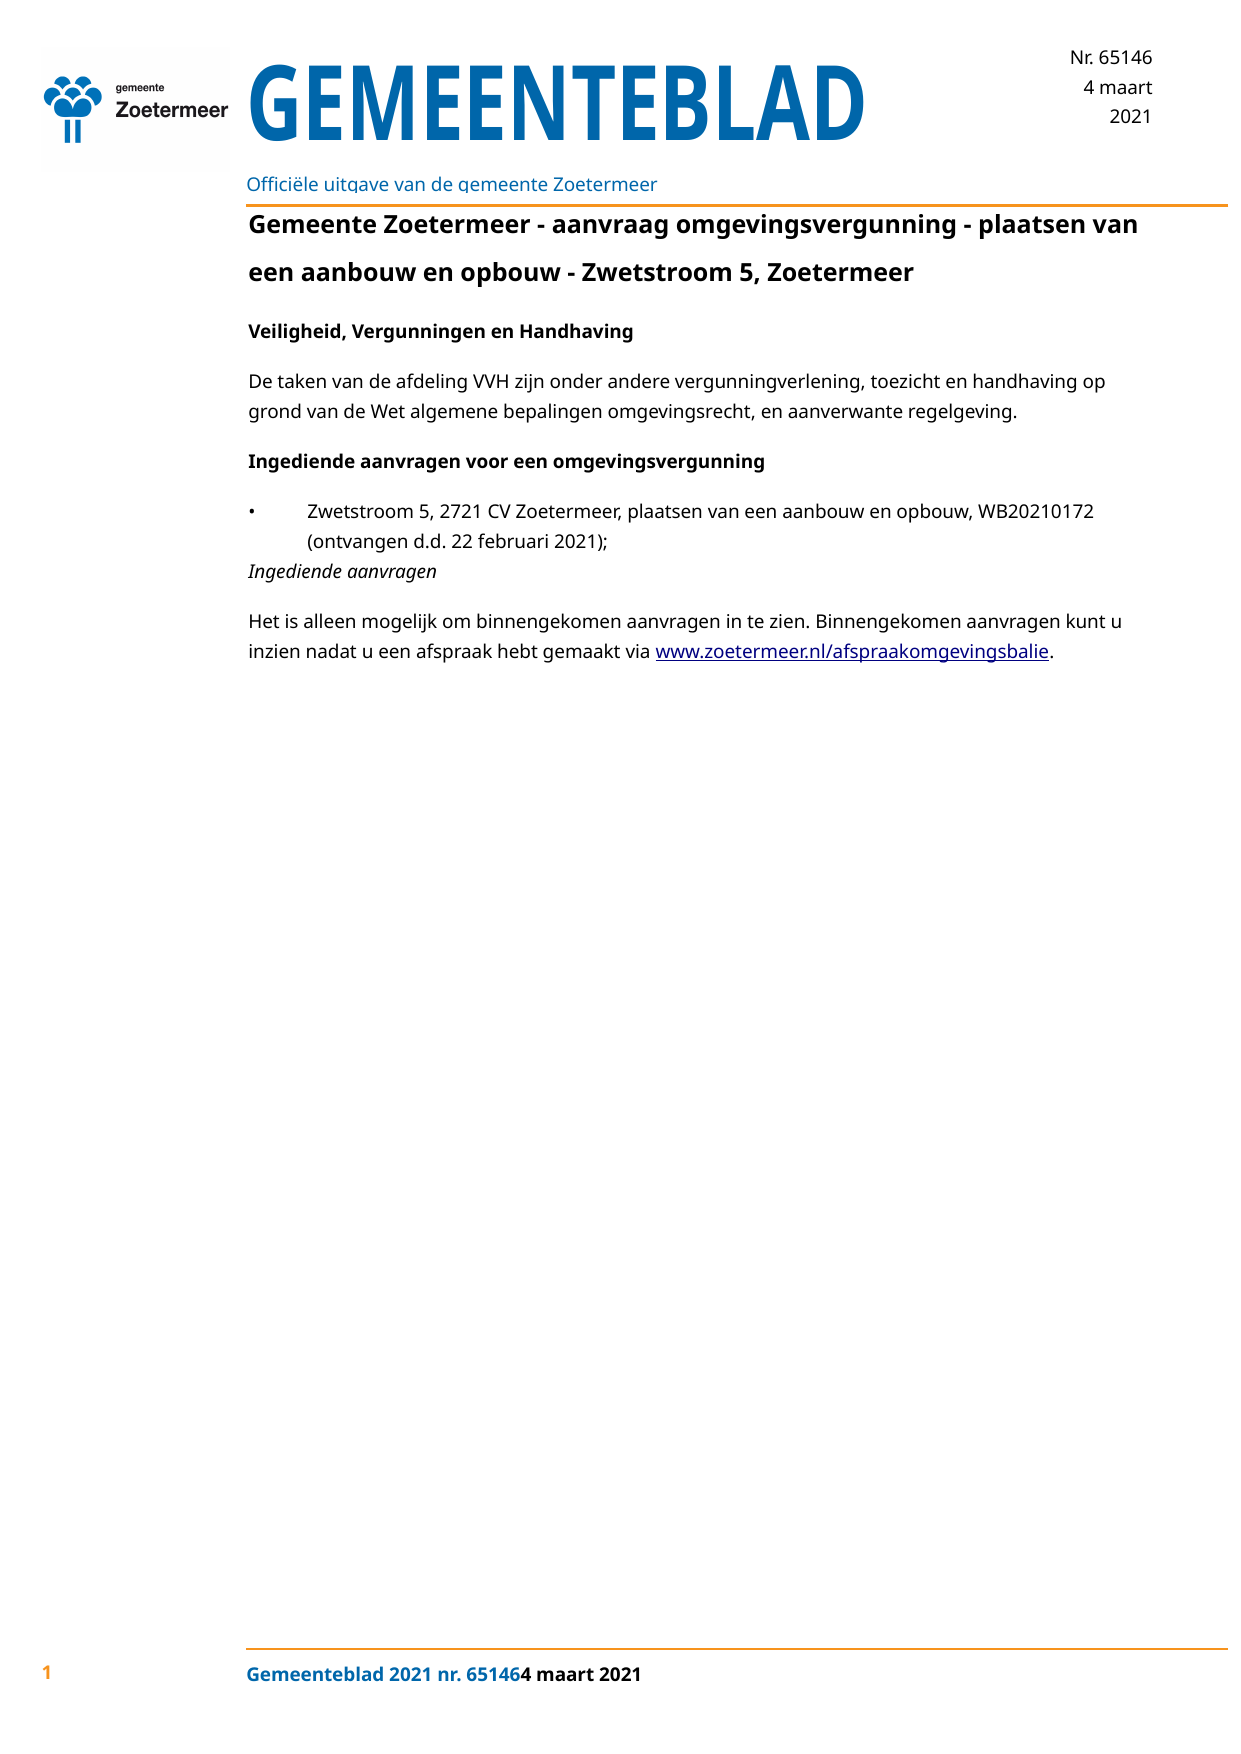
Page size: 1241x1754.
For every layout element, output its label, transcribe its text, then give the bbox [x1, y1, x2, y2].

text Veiligheid, Vergunningen en Handhaving [248, 318, 1152, 344]
text De taken van de afdeling VVH zijn onder andere vergunningverlening, toezicht en handhaving op grond van de Wet algemene bepalingen omgevingsrecht, en aanverwante regelgeving. [248, 368, 1152, 424]
picture [41, 47, 231, 172]
text Het is alleen mogelijk om binnengekomen aanvragen in te zien. Binnengekomen aanvragen kunt u inzien nadat u een afspraak hebt gemaakt via www.zoetermeer.nl/afspraakomgevingsbalie. [248, 608, 1152, 664]
text Ingediende aanvragen voor een omgevingsvergunning [248, 448, 1152, 474]
text Ingediende aanvragen [248, 558, 1152, 584]
text Gemeente Zoetermeer - aanvraag omgevingsvergunning - plaatsen van een aanbouw en opbouw - Zwetstroom 5, Zoetermeer [248, 207, 1152, 288]
list Zwetstroom 5, 2721 CV Zoetermeer, plaatsen van een aanbouw en opbouw, WB20210172 (ontvangen d.d. 22 februari 2021); [248, 499, 1152, 554]
